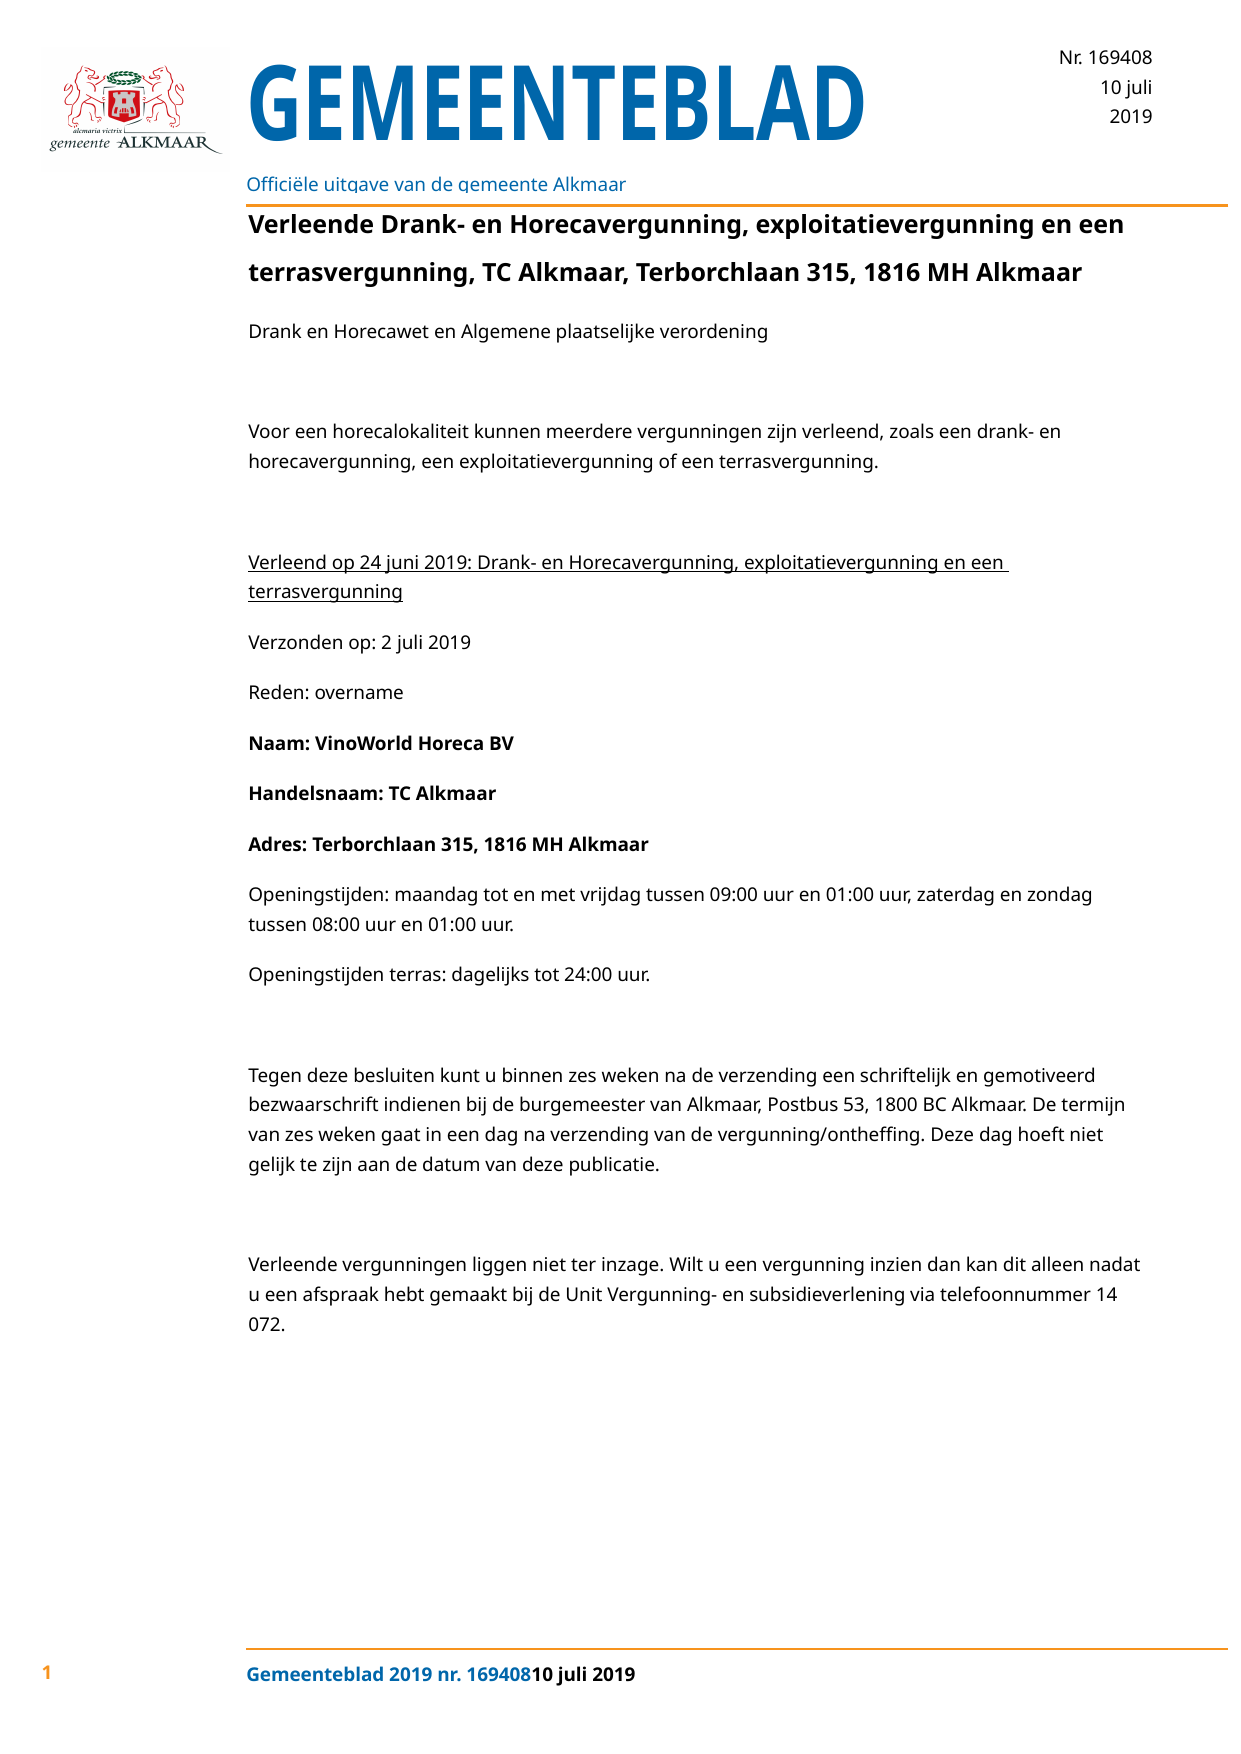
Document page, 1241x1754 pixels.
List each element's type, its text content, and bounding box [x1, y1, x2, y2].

text Openingstijden terras: dagelijks tot 24:00 uur. [248, 961, 1152, 987]
text Verleende vergunningen liggen niet ter inzage. Wilt u een vergunning inzien dan kan dit alleen nadat u een afspraak hebt gemaakt bij de Unit Vergunning- en subsidieverlening via telefoonnummer 14 072. [248, 1252, 1152, 1337]
text Drank en Horecawet en Algemene plaatselijke verordening [248, 318, 1152, 344]
picture [41, 47, 231, 172]
text Verleende Drank- en Horecavergunning, exploitatievergunning en een terrasvergunning, TC Alkmaar, Terborchlaan 315, 1816 MH Alkmaar [248, 207, 1152, 288]
text Handelsnaam: TC Alkmaar [248, 780, 1152, 806]
text Tegen deze besluiten kunt u binnen zes weken na de verzending een schriftelijk en gemotiveerd bezwaarschrift indienen bij de burgemeester van Alkmaar, Postbus 53, 1800 BC Alkmaar. De termijn van zes weken gaat in een dag na verzending van de vergunning/ontheffing. Deze dag hoeft niet gelijk te zijn aan de datum van deze publicatie. [248, 1062, 1152, 1177]
text Adres: Terborchlaan 315, 1816 MH Alkmaar [248, 831, 1152, 857]
text Voor een horecalokaliteit kunnen meerdere vergunningen zijn verleend, zoals een drank- en horecavergunning, een exploitatievergunning of een terrasvergunning. [248, 419, 1152, 474]
text Verzonden op: 2 juli 2019 [248, 629, 1152, 655]
text Openingstijden: maandag tot en met vrijdag tussen 09:00 uur en 01:00 uur, zaterdag en zondag tussen 08:00 uur en 01:00 uur. [248, 881, 1152, 937]
text Reden: overname [248, 679, 1152, 705]
text Naam: VinoWorld Horeca BV [248, 730, 1152, 756]
text Verleend op 24 juni 2019: Drank- en Horecavergunning, exploitatievergunning en een terrasvergunning [248, 549, 1152, 604]
